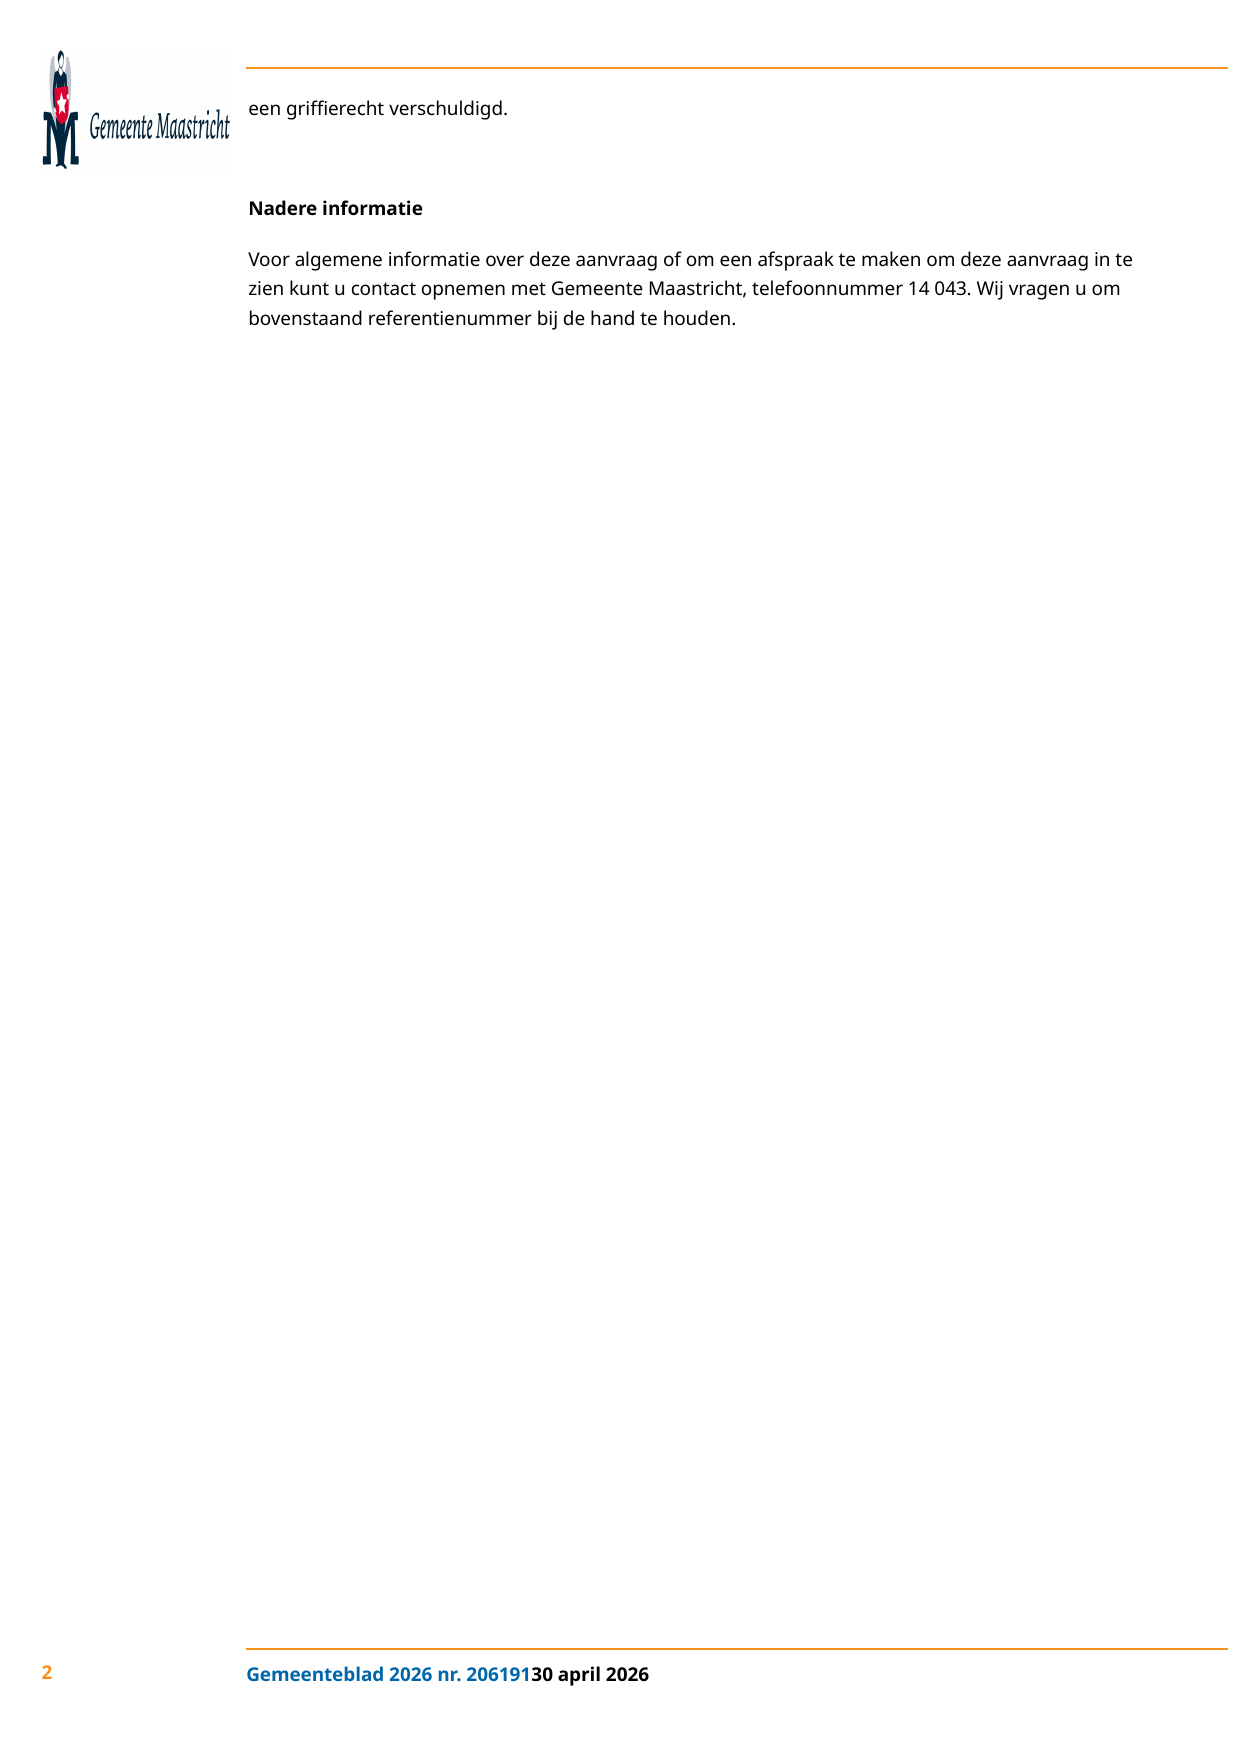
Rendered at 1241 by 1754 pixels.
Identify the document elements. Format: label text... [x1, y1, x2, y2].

picture [41, 47, 231, 172]
text Nadere informatie [248, 196, 1152, 221]
text Voor algemene informatie over deze aanvraag of om een afspraak te maken om deze aanvraag in te zien kunt u contact opnemen met Gemeente Maastricht, telefoonnummer 14 043. Wij vragen u om bovenstaand referentienummer bij de hand te houden. [248, 246, 1152, 331]
text een griffierecht verschuldigd. [248, 95, 1152, 121]
